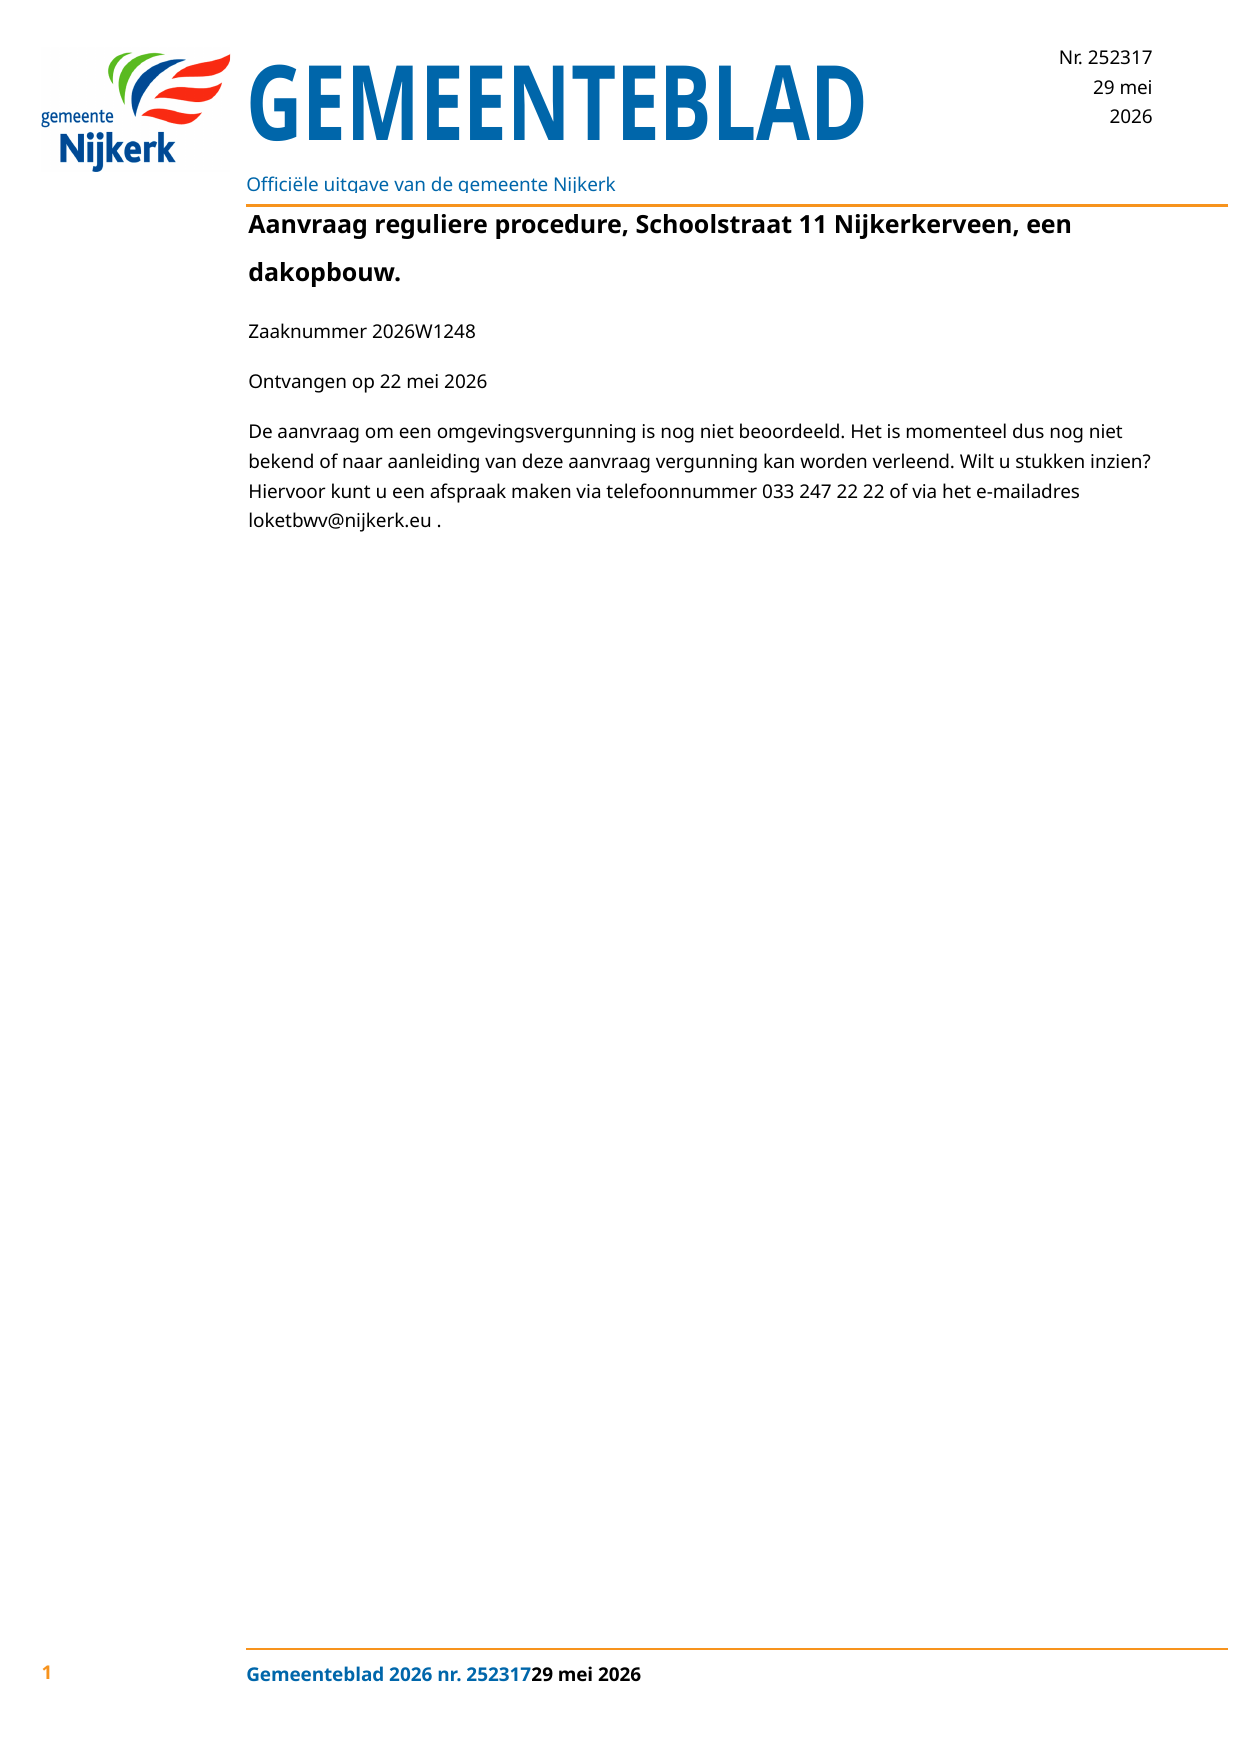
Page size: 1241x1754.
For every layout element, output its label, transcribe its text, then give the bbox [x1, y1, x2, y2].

text Aanvraag reguliere procedure, Schoolstraat 11 Nijkerkerveen, een dakopbouw. [248, 207, 1152, 288]
picture [41, 47, 231, 172]
text Ontvangen op 22 mei 2026 [248, 368, 1152, 394]
text Zaaknummer 2026W1248 [248, 318, 1152, 344]
text De aanvraag om een omgevingsvergunning is nog niet beoordeeld. Het is momenteel dus nog niet bekend of naar aanleiding van deze aanvraag vergunning kan worden verleend. Wilt u stukken inzien? Hiervoor kunt u een afspraak maken via telefoonnummer 033 247 22 22 of via het e-mailadres loketbwv@nijkerk.eu . [248, 419, 1152, 533]
